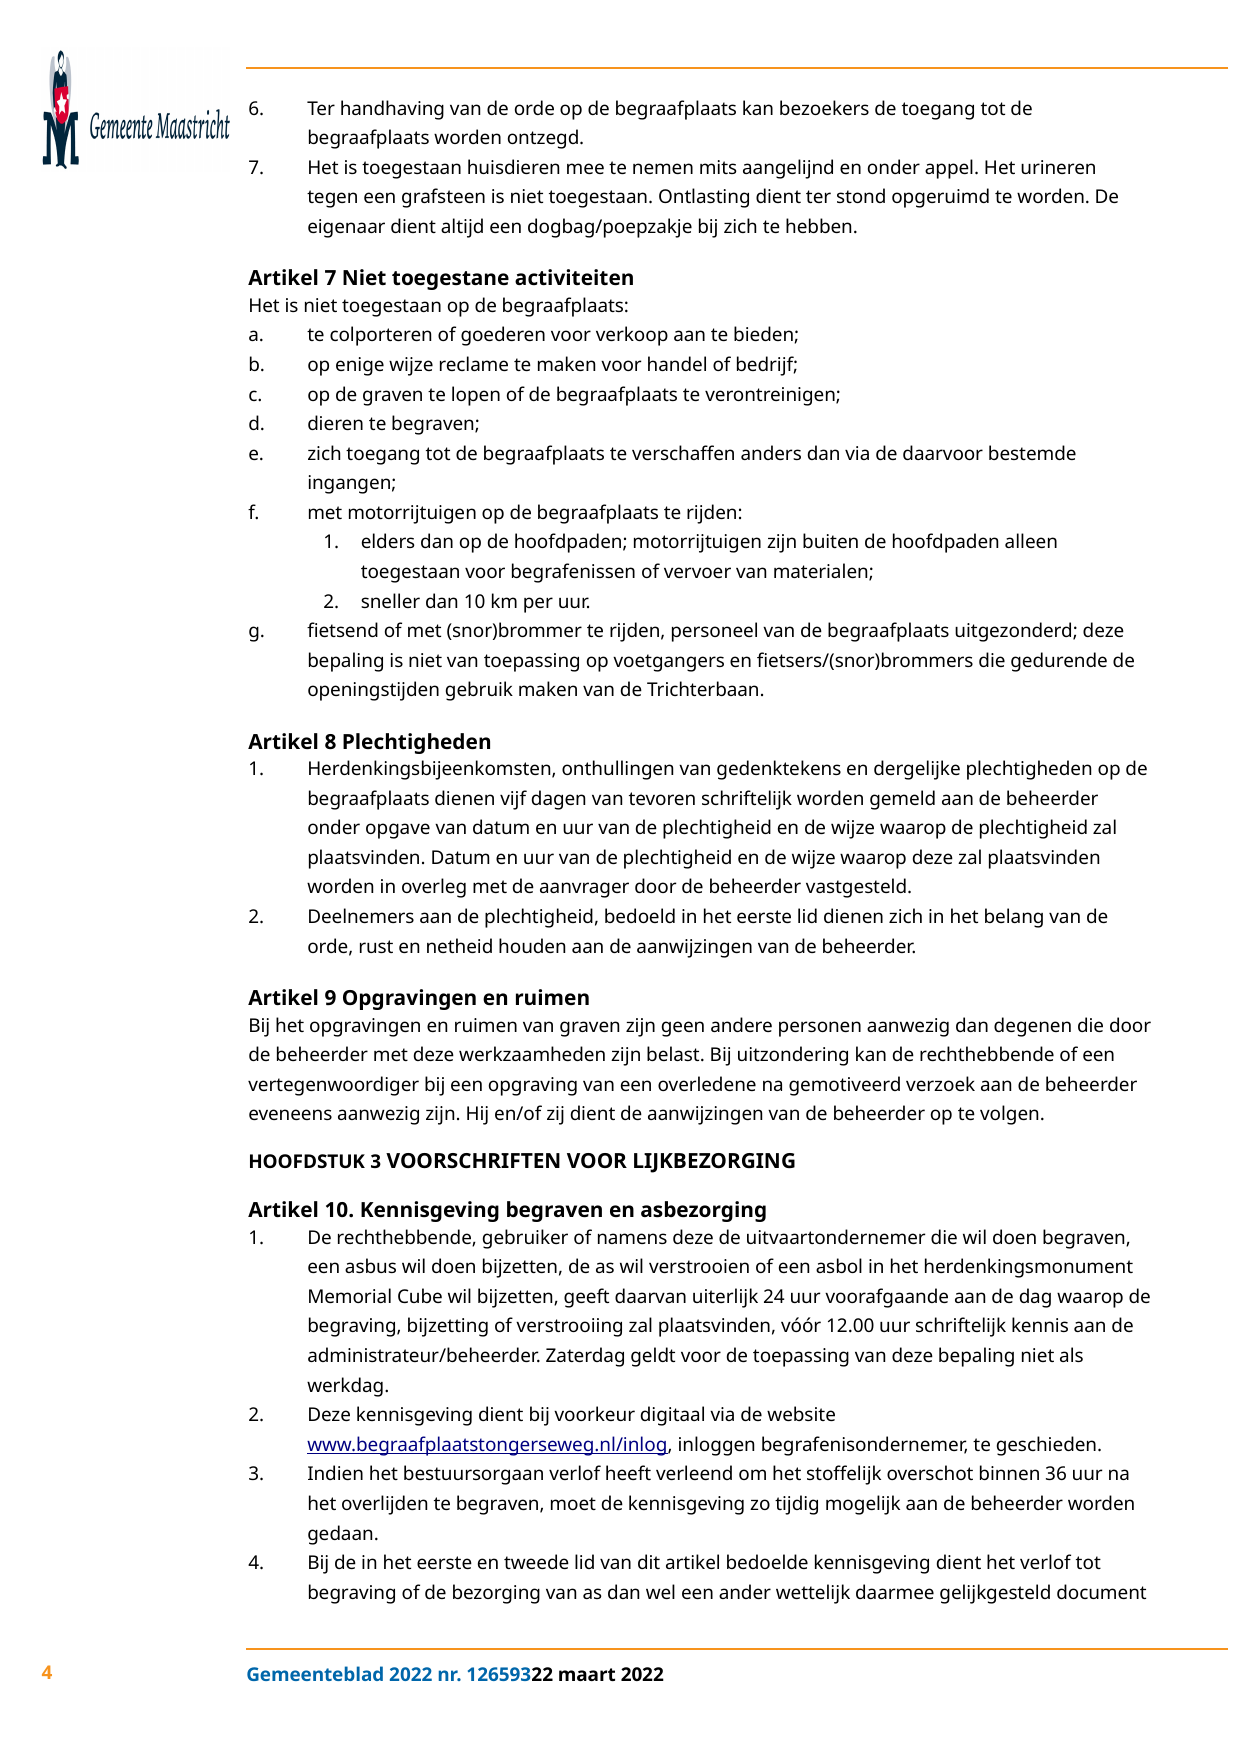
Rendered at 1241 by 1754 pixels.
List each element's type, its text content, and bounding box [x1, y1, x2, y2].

list dieren te begraven; [248, 410, 1152, 436]
list Indien het bestuursorgaan verlof heeft verleend om het stoffelijk overschot binnen 36 uur na het overlijden te begraven, moet de kennisgeving zo tijdig mogelijk aan de beheerder worden gedaan. [248, 1461, 1152, 1545]
text Bij het opgravingen en ruimen van graven zijn geen andere personen aanwezig dan degenen die door de beheerder met deze werkzaamheden zijn belast. Bij uitzondering kan de rechthebbende of een vertegenwoordiger bij een opgraving van een overledene na gemotiveerd verzoek aan de beheerder eveneens aanwezig zijn. Hij en/of zij dient de aanwijzingen van de beheerder op te volgen. [248, 1012, 1152, 1126]
list te colporteren of goederen voor verkoop aan te bieden; [248, 322, 1152, 347]
list op de graven te lopen of de begraafplaats te verontreinigen; [248, 381, 1152, 406]
list zich toegang tot de begraafplaats te verschaffen anders dan via de daarvoor bestemde ingangen; [248, 440, 1152, 495]
list sneller dan 10 km per uur. [323, 588, 1152, 613]
text Het is niet toegestaan op de begraafplaats: [248, 292, 1152, 318]
list De rechthebbende, gebruiker of namens deze de uitvaartondernemer die wil doen begraven, een asbus wil doen bijzetten, de as wil verstrooien of een asbol in het herdenkingsmonument Memorial Cube wil bijzetten, geeft daarvan uiterlijk 24 uur voorafgaande aan de dag waarop de begraving, bijzetting of verstrooiing zal plaatsvinden, vóór 12.00 uur schriftelijk kennis aan de administrateur/beheerder. Zaterdag geldt voor de toepassing van deze bepaling niet als werkdag. [248, 1224, 1152, 1397]
list Het is toegestaan huisdieren mee te nemen mits aangelijnd en onder appel. Het urineren tegen een grafsteen is niet toegestaan. Ontlasting dient ter stond opgeruimd te worden. De eigenaar dient altijd een dogbag/poepzakje bij zich te hebben. [248, 154, 1152, 239]
text Artikel 8 Plechtigheden [248, 727, 1152, 755]
picture [41, 47, 231, 172]
text HOOFDSTUK 3 VOORSCHRIFTEN VOOR LIJKBEZORGING [248, 1146, 1152, 1174]
list Herdenkingsbijeenkomsten, onthullingen van gedenktekens en dergelijke plechtigheden op de begraafplaats dienen vijf dagen van tevoren schriftelijk worden gemeld aan de beheerder onder opgave van datum en uur van de plechtigheid en de wijze waarop de plechtigheid zal plaatsvinden. Datum en uur van de plechtigheid en de wijze waarop deze zal plaatsvinden worden in overleg met de aanvrager door de beheerder vastgesteld. [248, 755, 1152, 899]
text Artikel 9 Opgravingen en ruimen [248, 983, 1152, 1012]
text Artikel 10. Kennisgeving begraven en asbezorging [248, 1195, 1152, 1224]
list Ter handhaving van de orde op de begraafplaats kan bezoekers de toegang tot de begraafplaats worden ontzegd. [248, 95, 1152, 150]
list elders dan op de hoofdpaden; motorrijtuigen zijn buiten de hoofdpaden alleen toegestaan voor begrafenissen of vervoer van materialen; [323, 529, 1152, 584]
list met motorrijtuigen op de begraafplaats te rijden: [248, 499, 1152, 525]
list Bij de in het eerste en tweede lid van dit artikel bedoelde kennisgeving dient het verlof tot begraving of de bezorging van as dan wel een ander wettelijk daarmee gelijkgesteld document [248, 1549, 1152, 1604]
text Artikel 7 Niet toegestane activiteiten [248, 263, 1152, 292]
list op enige wijze reclame te maken voor handel of bedrijf; [248, 351, 1152, 377]
list Deze kennisgeving dient bij voorkeur digitaal via de website www.begraafplaatstongerseweg.nl/inlog, inloggen begrafenisondernemer, te geschieden. [248, 1401, 1152, 1457]
list fietsend of met (snor)brommer te rijden, personeel van de begraafplaats uitgezonderd; deze bepaling is niet van toepassing op voetgangers en fietsers/(snor)brommers die gedurende de openingstijden gebruik maken van de Trichterbaan. [248, 617, 1152, 702]
list Deelnemers aan de plechtigheid, bedoeld in het eerste lid dienen zich in het belang van de orde, rust en netheid houden aan de aanwijzingen van de beheerder. [248, 903, 1152, 959]
